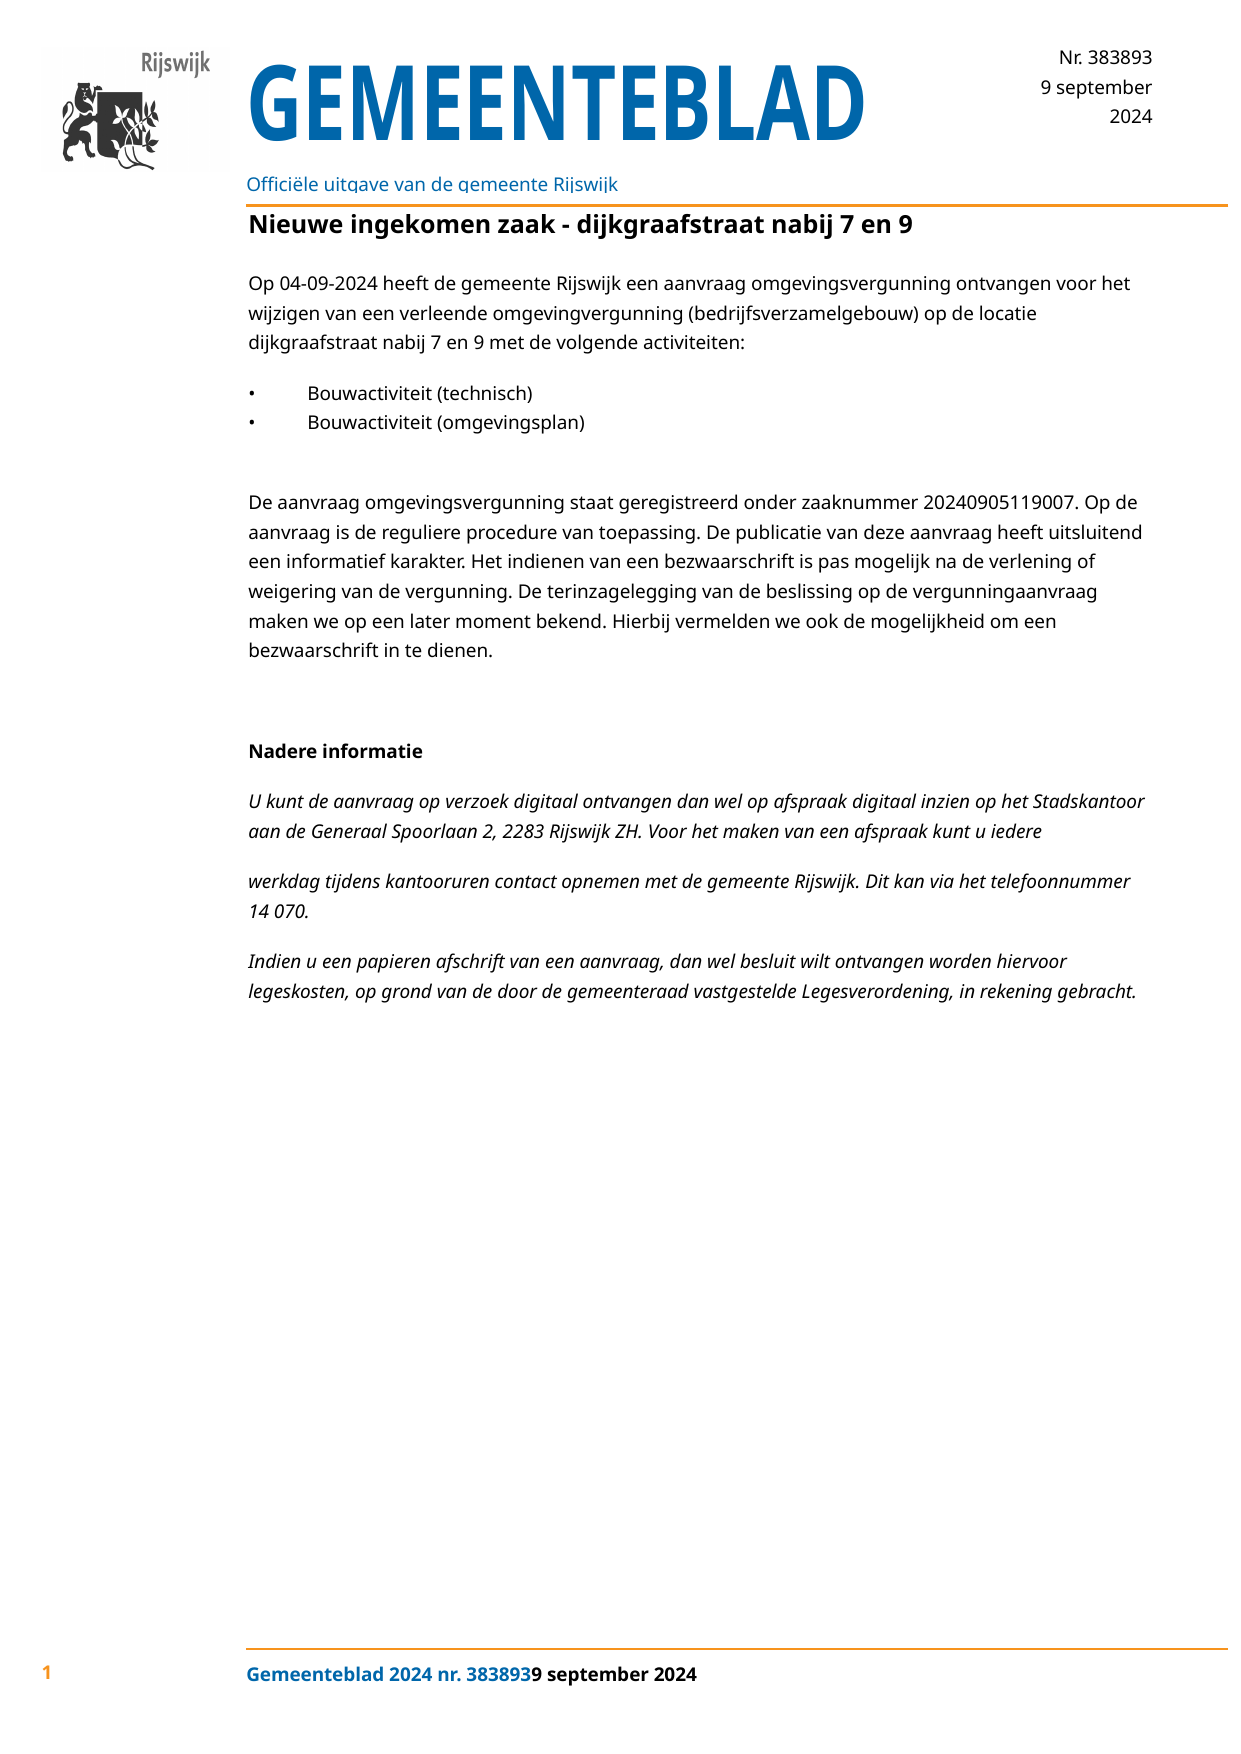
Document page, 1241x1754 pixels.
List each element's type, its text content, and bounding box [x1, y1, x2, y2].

list Bouwactiviteit (technisch) [248, 380, 1152, 406]
text Indien u een papieren afschrift van een aanvraag, dan wel besluit wilt ontvangen worden hiervoor legeskosten, op grond van de door de gemeenteraad vastgestelde Legesverordening, in rekening gebracht. [248, 949, 1152, 1004]
text U kunt de aanvraag op verzoek digitaal ontvangen dan wel op afspraak digitaal inzien op het Stadskantoor aan de Generaal Spoorlaan 2, 2283 Rijswijk ZH. Voor het maken van een afspraak kunt u iedere [248, 789, 1152, 844]
text Op 04-09-2024 heeft de gemeente Rijswijk een aanvraag omgevingsvergunning ontvangen voor het wijzigen van een verleende omgevingvergunning (bedrijfsverzamelgebouw) op de locatie dijkgraafstraat nabij 7 en 9 met de volgende activiteiten: [248, 270, 1152, 355]
picture [41, 47, 231, 172]
text werkdag tijdens kantooruren contact opnemen met de gemeente Rijswijk. Dit kan via het telefoonnummer 14 070. [248, 869, 1152, 924]
text Nadere informatie [248, 738, 1152, 764]
text Nieuwe ingekomen zaak - dijkgraafstraat nabij 7 en 9 [248, 207, 1152, 241]
text De aanvraag omgevingsvergunning staat geregistreerd onder zaaknummer 20240905119007. Op de aanvraag is de reguliere procedure van toepassing. De publicatie van deze aanvraag heeft uitsluitend een informatief karakter. Het indienen van een bezwaarschrift is pas mogelijk na de verlening of weigering van de vergunning. De terinzagelegging van de beslissing op de vergunningaanvraag maken we op een later moment bekend. Hierbij vermelden we ook de mogelijkheid om een bezwaarschrift in te dienen. [248, 489, 1152, 663]
list Bouwactiviteit (omgevingsplan) [248, 409, 1152, 435]
